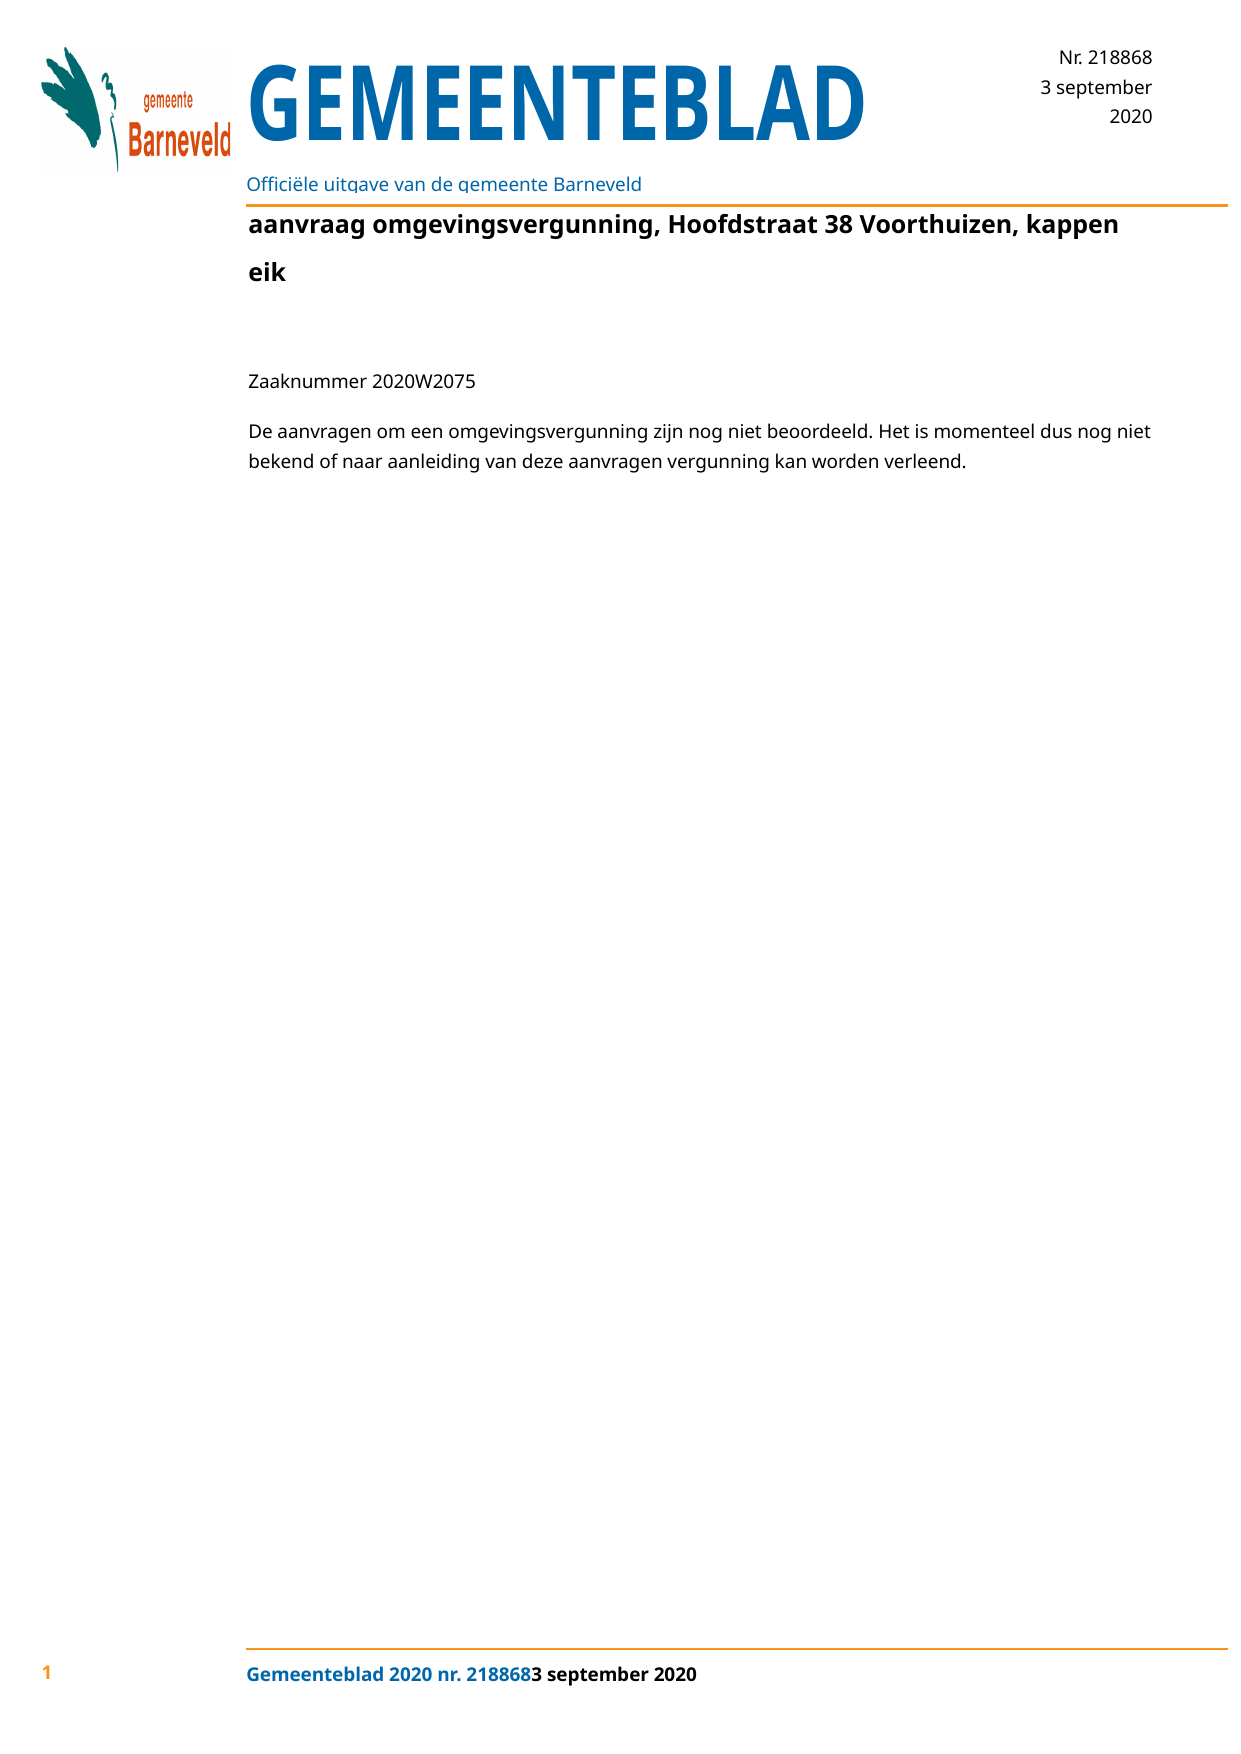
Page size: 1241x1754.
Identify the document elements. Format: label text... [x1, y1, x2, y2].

text Zaaknummer 2020W2075 [248, 368, 1152, 394]
text aanvraag omgevingsvergunning, Hoofdstraat 38 Voorthuizen, kappen eik [248, 207, 1152, 288]
picture [41, 47, 231, 172]
text De aanvragen om een omgevingsvergunning zijn nog niet beoordeeld. Het is momenteel dus nog niet bekend of naar aanleiding van deze aanvragen vergunning kan worden verleend. [248, 419, 1152, 474]
